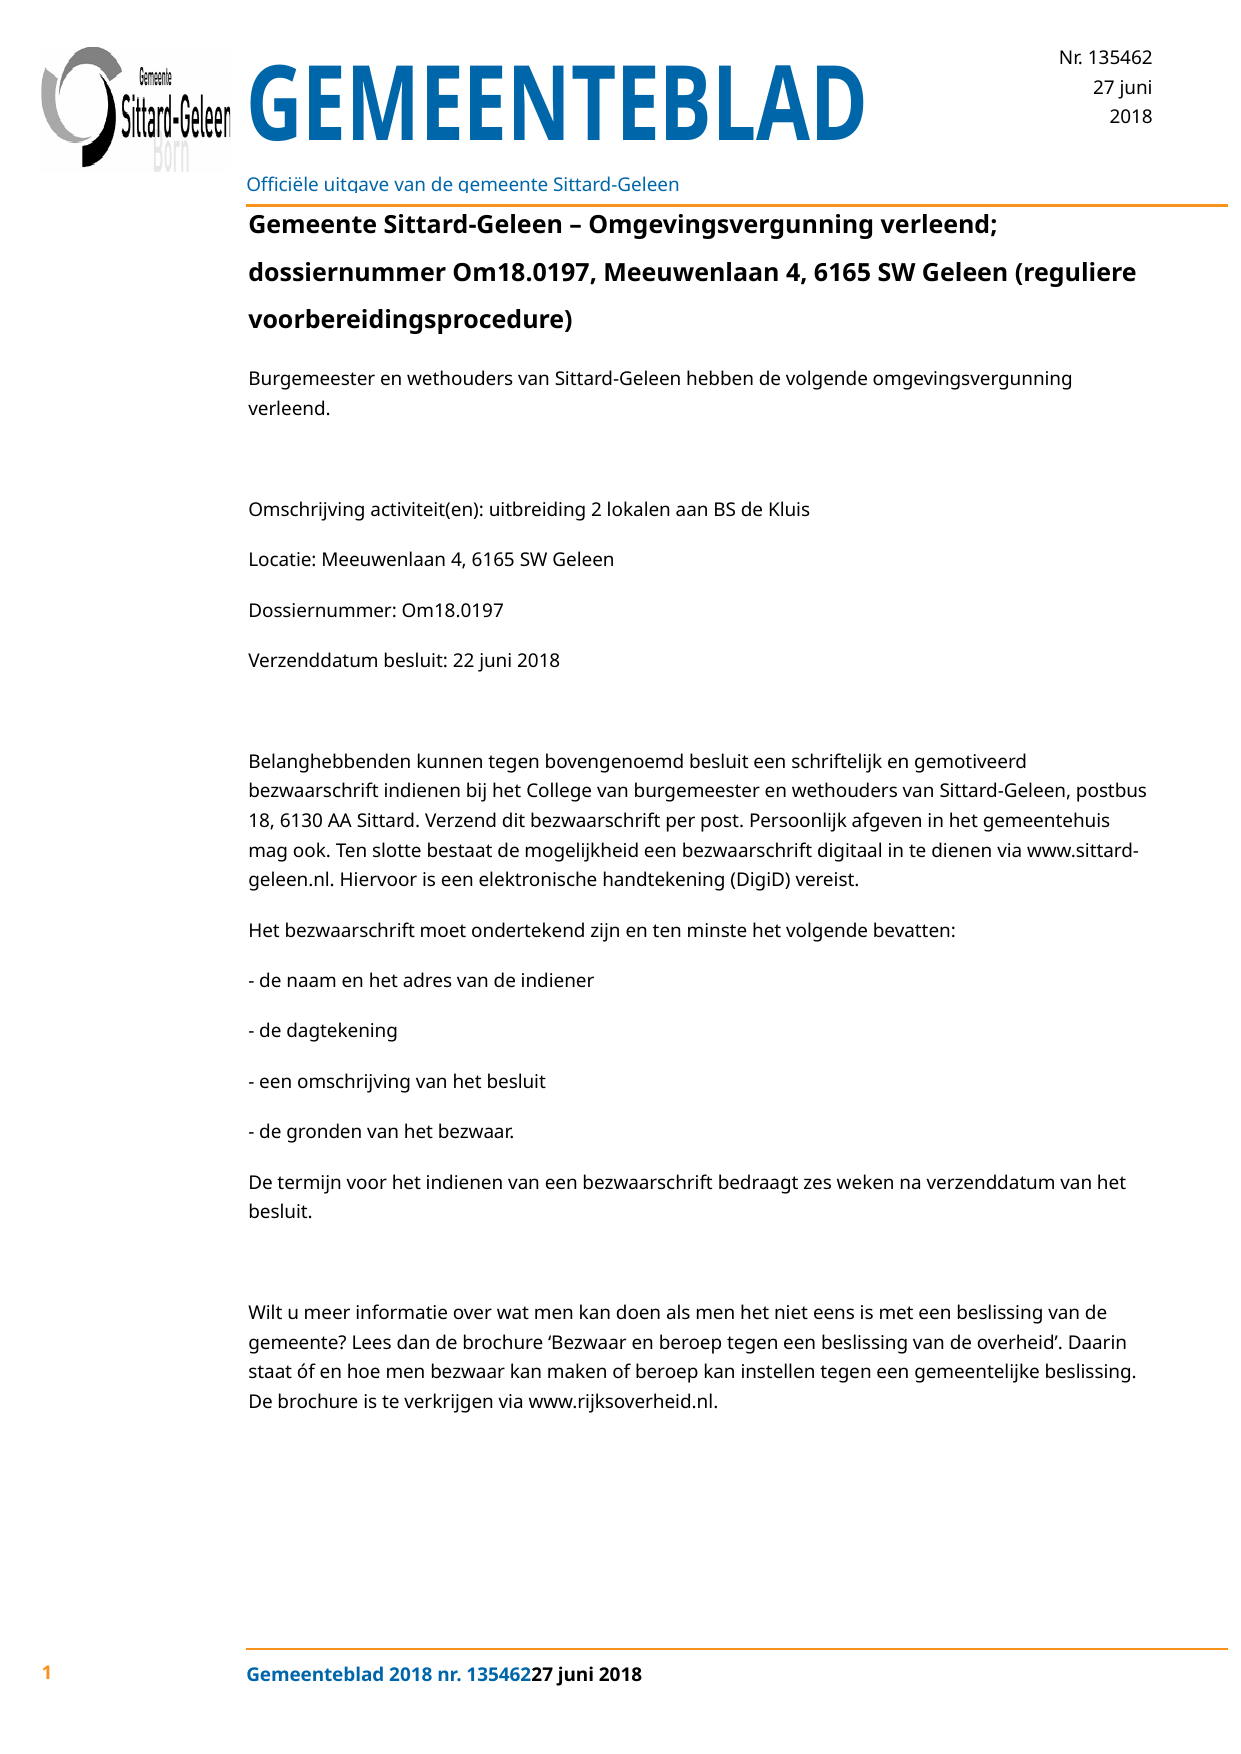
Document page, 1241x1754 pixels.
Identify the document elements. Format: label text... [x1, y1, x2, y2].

text Wilt u meer informatie over wat men kan doen als men het niet eens is met een beslissing van de gemeente? Lees dan de brochure ‘Bezwaar en beroep tegen een beslissing van de overheid’. Daarin staat óf en hoe men bezwaar kan maken of beroep kan instellen tegen een gemeentelijke beslissing. De brochure is te verkrijgen via www.rijksoverheid.nl. [248, 1299, 1152, 1414]
text - de dagtekening [248, 1018, 1152, 1043]
text Omschrijving activiteit(en): uitbreiding 2 lokalen aan BS de Kluis [248, 496, 1152, 522]
text - een omschrijving van het besluit [248, 1068, 1152, 1094]
text Dossiernummer: Om18.0197 [248, 597, 1152, 622]
text Belanghebbenden kunnen tegen bovengenoemd besluit een schriftelijk en gemotiveerd bezwaarschrift indienen bij het College van burgemeester en wethouders van Sittard-Geleen, postbus 18, 6130 AA Sittard. Verzend dit bezwaarschrift per post. Persoonlijk afgeven in het gemeentehuis mag ook. Ten slotte bestaat de mogelijkheid een bezwaarschrift digitaal in te dienen via www.sittard-geleen.nl. Hiervoor is een elektronische handtekening (DigiD) vereist. [248, 748, 1152, 892]
text - de naam en het adres van de indiener [248, 967, 1152, 993]
text Verzenddatum besluit: 22 juni 2018 [248, 647, 1152, 673]
text Locatie: Meeuwenlaan 4, 6165 SW Geleen [248, 546, 1152, 572]
text - de gronden van het bezwaar. [248, 1118, 1152, 1144]
picture [41, 47, 231, 172]
text Burgemeester en wethouders van Sittard-Geleen hebben de volgende omgevingsvergunning verleend. [248, 366, 1152, 421]
text Het bezwaarschrift moet ondertekend zijn en ten minste het volgende bevatten: [248, 917, 1152, 942]
text De termijn voor het indienen van een bezwaarschrift bedraagt zes weken na verzenddatum van het besluit. [248, 1169, 1152, 1224]
text Gemeente Sittard-Geleen – Omgevingsvergunning verleend; dossiernummer Om18.0197, Meeuwenlaan 4, 6165 SW Geleen (reguliere voorbereidingsprocedure) [248, 207, 1152, 336]
